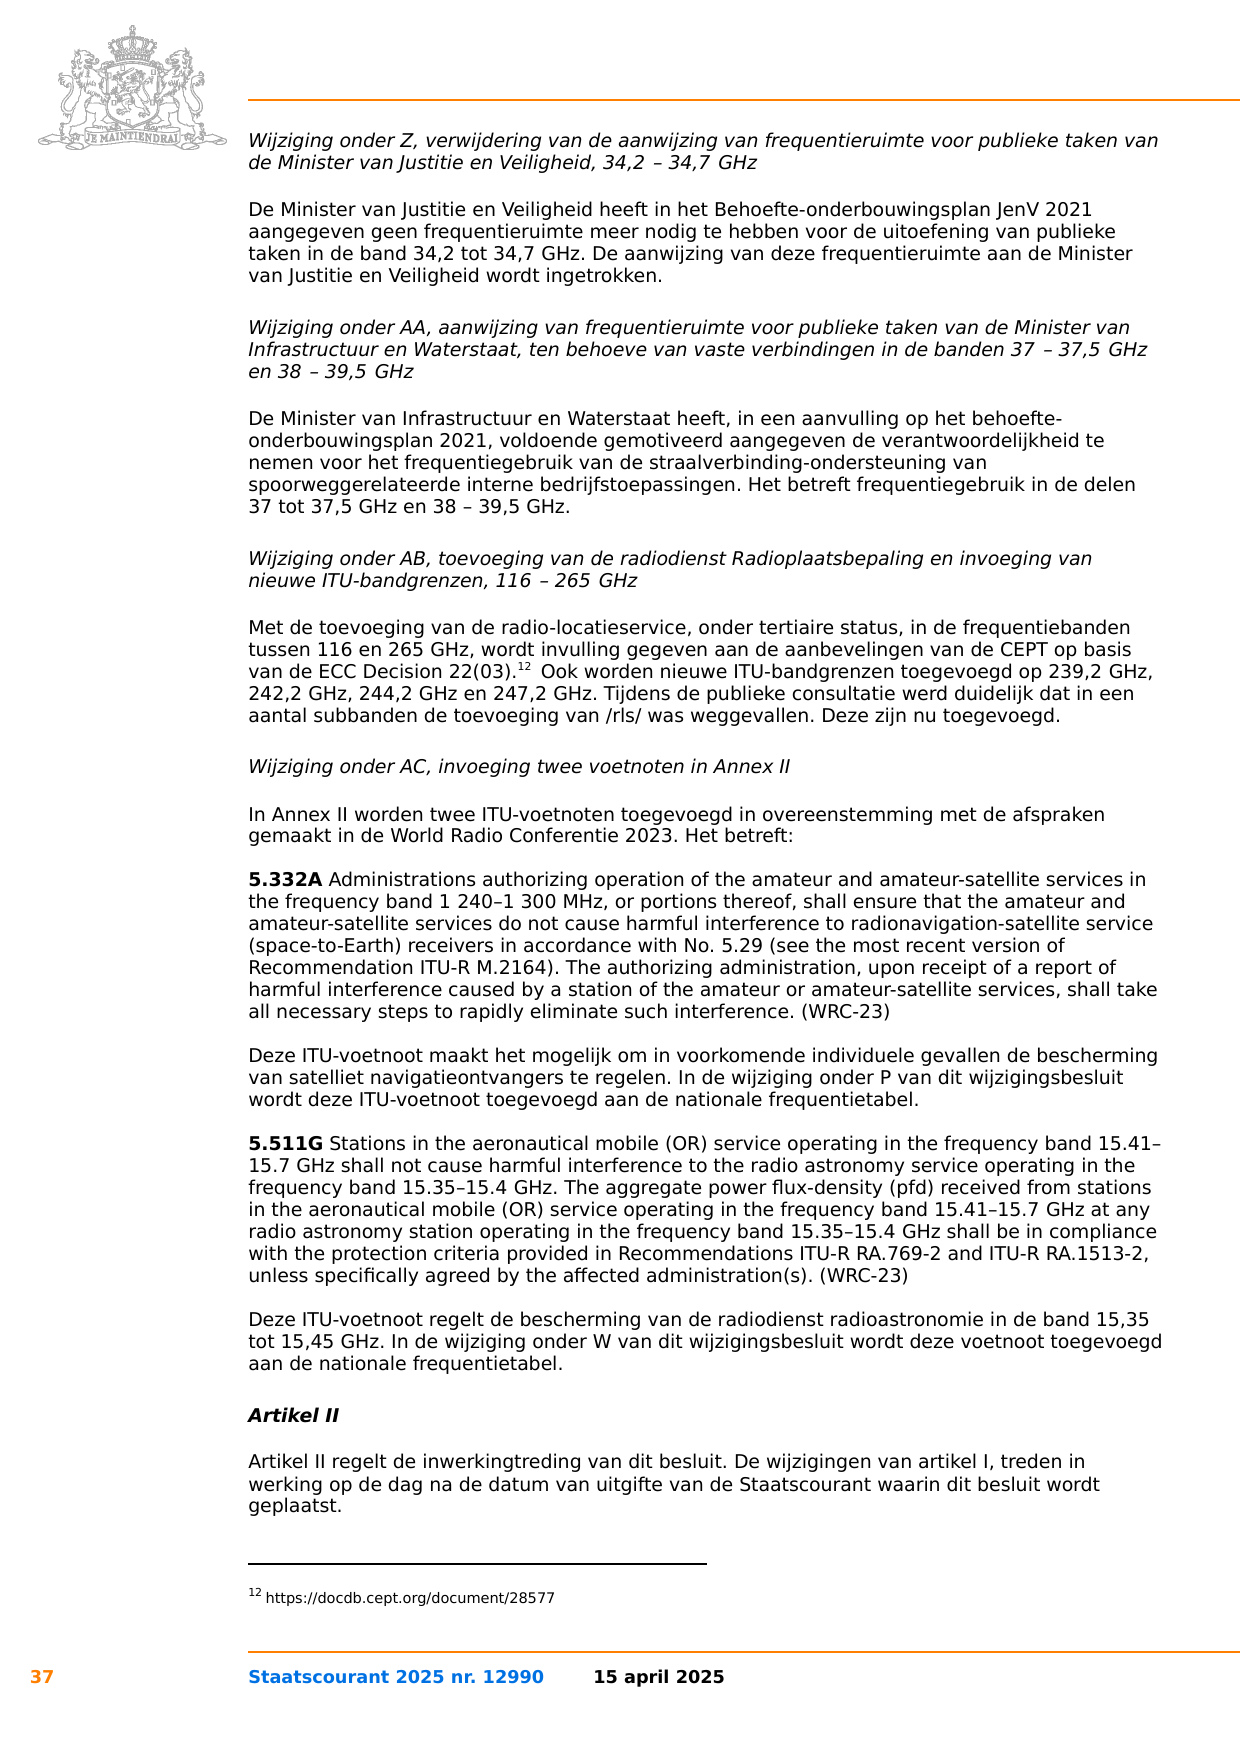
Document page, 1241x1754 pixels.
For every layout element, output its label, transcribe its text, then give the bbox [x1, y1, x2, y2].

picture [38, 25, 227, 150]
text 5.332A Administrations authorizing operation of the amateur and amateur-satellite services in the frequency band 1 240–1 300 MHz, or portions thereof, shall ensure that the amateur and amateur-satellite services do not cause harmful interference to radionavigation-satellite service (space-to-Earth) receivers in accordance with No. 5.29 (see the most recent version of Recommendation ITU-R M.2164). The authorizing administration, upon receipt of a report of harmful interference caused by a station of the amateur or amateur-satellite services, shall take all necessary steps to rapidly eliminate such interference. (WRC-23) [248, 869, 1163, 1023]
text De Minister van Infrastructuur en Waterstaat heeft, in een aanvulling op het behoefte-onderbouwingsplan 2021, voldoende gemotiveerd aangegeven de verantwoordelijkheid te nemen voor het frequentiegebruik van de straalverbinding-ondersteuning van spoorweggerelateerde interne bedrijfstoepassingen. Het betreft frequentiegebruik in de delen 37 tot 37,5 GHz en 38 – 39,5 GHz. [248, 408, 1163, 518]
text Deze ITU-voetnoot maakt het mogelijk om in voorkomende individuele gevallen de bescherming van satelliet navigatieontvangers te regelen. In de wijziging onder P van dit wijzigingsbesluit wordt deze ITU-voetnoot toegevoegd aan de nationale frequentietabel. [248, 1045, 1163, 1111]
subtitle Wijziging onder AC, invoeging twee voetnoten in Annex II [248, 756, 1163, 778]
subtitle Artikel II [248, 1404, 1163, 1426]
subtitle Wijziging onder Z, verwijdering van de aanwijzing van frequentieruimte voor publieke taken van de Minister van Justitie en Veiligheid, 34,2 – 34,7 GHz [248, 130, 1163, 174]
subtitle Wijziging onder AB, toevoeging van de radiodienst Radioplaatsbepaling en invoeging van nieuwe ITU-bandgrenzen, 116 – 265 GHz [248, 548, 1163, 592]
text In Annex II worden twee ITU-voetnoten toegevoegd in overeenstemming met de afspraken gemaakt in de World Radio Conferentie 2023. Het betreft: [248, 803, 1163, 847]
text https://docdb.cept.org/document/28577 [248, 1586, 1163, 1608]
text Artikel II regelt de inwerkingtreding van dit besluit. De wijzigingen van artikel I, treden in werking op de dag na de datum van uitgifte van de Staatscourant waarin dit besluit wordt geplaatst. [248, 1451, 1163, 1517]
text Met de toevoeging van de radio-locatieservice, onder tertiaire status, in de frequentiebanden tussen 116 en 265 GHz, wordt invulling gegeven aan de aanbevelingen van de CEPT op basis van de ECC Decision 22(03). Ook worden nieuwe ITU-bandgrenzen toegevoegd op 239,2 GHz, 242,2 GHz, 244,2 GHz en 247,2 GHz. Tijdens de publieke consultatie werd duidelijk dat in een aantal subbanden de toevoeging van /rls/ was weggevallen. Deze zijn nu toegevoegd. [248, 617, 1163, 726]
subtitle Wijziging onder AA, aanwijzing van frequentieruimte voor publieke taken van de Minister van Infrastructuur en Waterstaat, ten behoeve van vaste verbindingen in de banden 37 – 37,5 GHz en 38 – 39,5 GHz [248, 317, 1163, 383]
text De Minister van Justitie en Veiligheid heeft in het Behoefte-onderbouwingsplan JenV 2021 aangegeven geen frequentieruimte meer nodig te hebben voor de uitoefening van publieke taken in de band 34,2 tot 34,7 GHz. De aanwijzing van deze frequentieruimte aan de Minister van Justitie en Veiligheid wordt ingetrokken. [248, 199, 1163, 287]
text Deze ITU-voetnoot regelt de bescherming van de radiodienst radioastronomie in de band 15,35 tot 15,45 GHz. In de wijziging onder W van dit wijzigingsbesluit wordt deze voetnoot toegevoegd aan de nationale frequentietabel. [248, 1308, 1163, 1374]
text 5.511G Stations in the aeronautical mobile (OR) service operating in the frequency band 15.41–15.7 GHz shall not cause harmful interference to the radio astronomy service operating in the frequency band 15.35–15.4 GHz. The aggregate power flux-density (pfd) received from stations in the aeronautical mobile (OR) service operating in the frequency band 15.41–15.7 GHz at any radio astronomy station operating in the frequency band 15.35–15.4 GHz shall be in compliance with the protection criteria provided in Recommendations ITU-R RA.769-2 and ITU-R RA.1513-2, unless specifically agreed by the affected administration(s). (WRC-23) [248, 1133, 1163, 1287]
